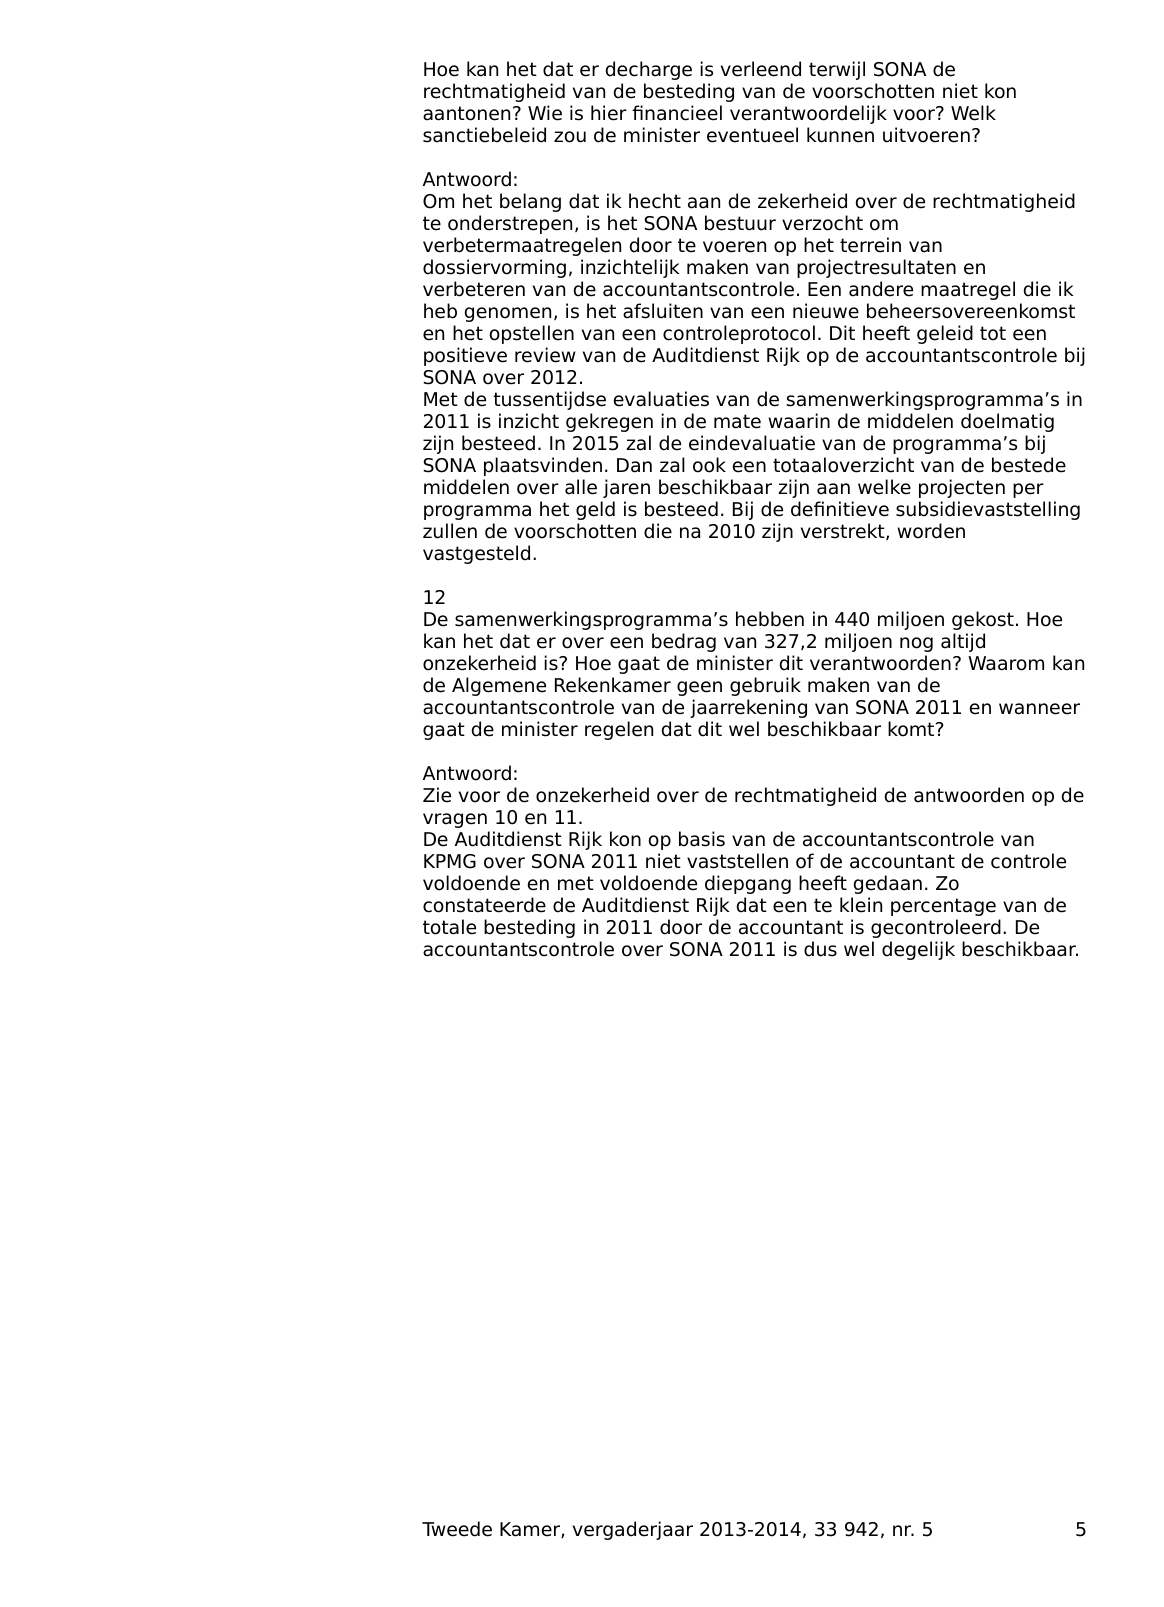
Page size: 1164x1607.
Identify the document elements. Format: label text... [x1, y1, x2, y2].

text Antwoord: [422, 169, 1087, 191]
text Zie voor de onzekerheid over de rechtmatigheid de antwoorden op de vragen 10 en 11. [422, 785, 1087, 829]
text 12 [422, 587, 1087, 609]
text De samenwerkingsprogramma’s hebben in 440 miljoen gekost. Hoe kan het dat er over een bedrag van 327,2 miljoen nog altijd onzekerheid is? Hoe gaat de minister dit verantwoorden? Waarom kan de Algemene Rekenkamer geen gebruik maken van de accountantscontrole van de jaarrekening van SONA 2011 en wanneer gaat de minister regelen dat dit wel beschikbaar komt? [422, 609, 1087, 741]
text Om het belang dat ik hecht aan de zekerheid over de rechtmatigheid te onderstrepen, is het SONA bestuur verzocht om verbetermaatregelen door te voeren op het terrein van dossiervorming, inzichtelijk maken van projectresultaten en verbeteren van de accountantscontrole. Een andere maatregel die ik heb genomen, is het afsluiten van een nieuwe beheersovereenkomst en het opstellen van een controleprotocol. Dit heeft geleid tot een positieve review van de Auditdienst Rijk op de accountantscontrole bij SONA over 2012. [422, 191, 1087, 389]
text Hoe kan het dat er decharge is verleend terwijl SONA de rechtmatigheid van de besteding van de voorschotten niet kon aantonen? Wie is hier financieel verantwoordelijk voor? Welk sanctiebeleid zou de minister eventueel kunnen uitvoeren? [422, 59, 1087, 147]
text Antwoord: [422, 763, 1087, 785]
text De Auditdienst Rijk kon op basis van de accountantscontrole van KPMG over SONA 2011 niet vaststellen of de accountant de controle voldoende en met voldoende diepgang heeft gedaan. Zo constateerde de Auditdienst Rijk dat een te klein percentage van de totale besteding in 2011 door de accountant is gecontroleerd. De accountantscontrole over SONA 2011 is dus wel degelijk beschikbaar. [422, 829, 1087, 961]
text Met de tussentijdse evaluaties van de samenwerkingsprogramma’s in 2011 is inzicht gekregen in de mate waarin de middelen doelmatig zijn besteed. In 2015 zal de eindevaluatie van de programma’s bij SONA plaatsvinden. Dan zal ook een totaaloverzicht van de bestede middelen over alle jaren beschikbaar zijn aan welke projecten per programma het geld is besteed. Bij de definitieve subsidievaststelling zullen de voorschotten die na 2010 zijn verstrekt, worden vastgesteld. [422, 389, 1087, 565]
